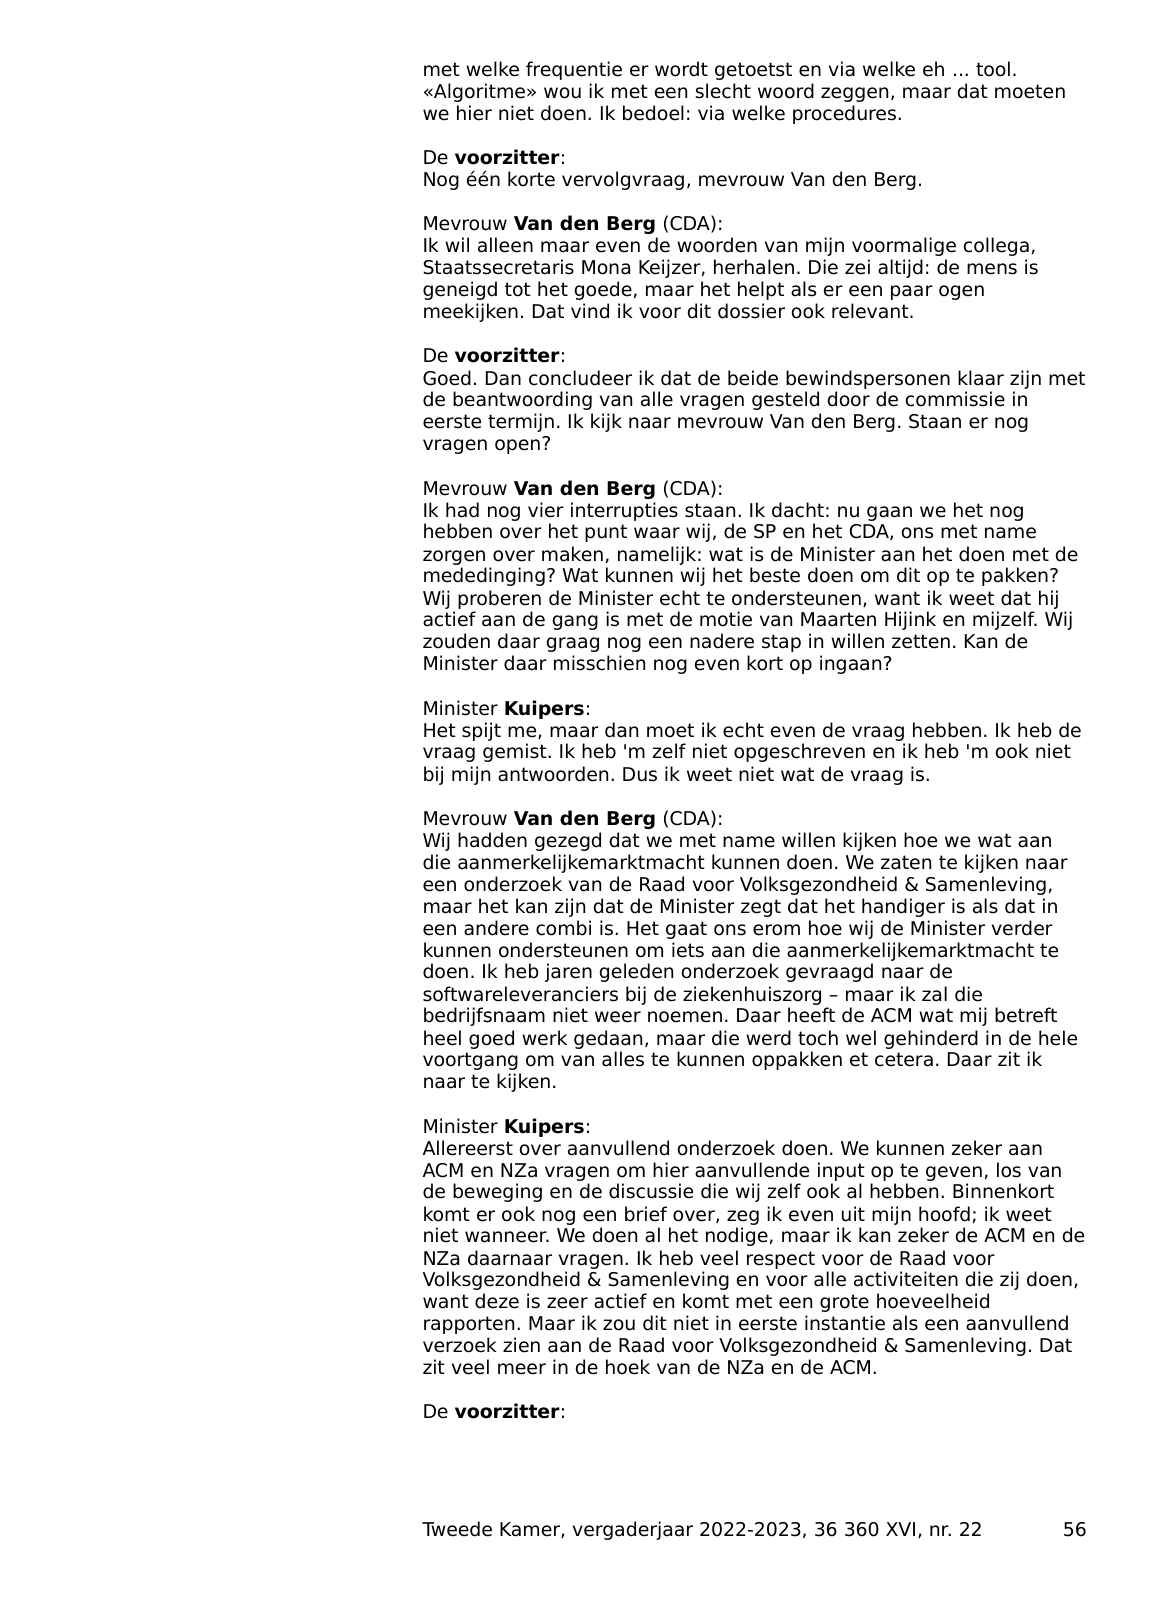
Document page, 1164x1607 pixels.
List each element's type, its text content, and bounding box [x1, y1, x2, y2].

text Goed. Dan concludeer ik dat de beide bewindspersonen klaar zijn met de beantwoording van alle vragen gesteld door de commissie in eerste termijn. Ik kijk naar mevrouw Van den Berg. Staan er nog vragen open? [422, 367, 1087, 455]
text Mevrouw Van den Berg (CDA): [422, 477, 1087, 499]
text De voorzitter: [422, 147, 1087, 169]
text Mevrouw Van den Berg (CDA): [422, 213, 1087, 235]
text Mevrouw Van den Berg (CDA): [422, 808, 1087, 829]
text De voorzitter: [422, 1401, 1087, 1423]
text Ik wil alleen maar even de woorden van mijn voormalige collega, Staatssecretaris Mona Keijzer, herhalen. Die zei altijd: de mens is geneigd tot het goede, maar het helpt als er een paar ogen meekijken. Dat vind ik voor dit dossier ook relevant. [422, 235, 1087, 323]
text Minister Kuipers: [422, 1116, 1087, 1137]
text Allereerst over aanvullend onderzoek doen. We kunnen zeker aan ACM en NZa vragen om hier aanvullende input op te geven, los van de beweging en de discussie die wij zelf ook al hebben. Binnenkort komt er ook nog een brief over, zeg ik even uit mijn hoofd; ik weet niet wanneer. We doen al het nodige, maar ik kan zeker de ACM en de NZa daarnaar vragen. Ik heb veel respect voor de Raad voor Volksgezondheid & Samenleving en voor alle activiteiten die zij doen, want deze is zeer actief en komt met een grote hoeveelheid rapporten. Maar ik zou dit niet in eerste instantie als een aanvullend verzoek zien aan de Raad voor Volksgezondheid & Samenleving. Dat zit veel meer in de hoek van de NZa en de ACM. [422, 1137, 1087, 1379]
text Nog één korte vervolgvraag, mevrouw Van den Berg. [422, 169, 1087, 191]
text De voorzitter: [422, 345, 1087, 367]
text Wij hadden gezegd dat we met name willen kijken hoe we wat aan die aanmerkelijkemarktmacht kunnen doen. We zaten te kijken naar een onderzoek van de Raad voor Volksgezondheid & Samenleving, maar het kan zijn dat de Minister zegt dat het handiger is als dat in een andere combi is. Het gaat ons erom hoe wij de Minister verder kunnen ondersteunen om iets aan die aanmerkelijkemarktmacht te doen. Ik heb jaren geleden onderzoek gevraagd naar de softwareleveranciers bij de ziekenhuiszorg – maar ik zal die bedrijfsnaam niet weer noemen. Daar heeft de ACM wat mij betreft heel goed werk gedaan, maar die werd toch wel gehinderd in de hele voortgang om van alles te kunnen oppakken et cetera. Daar zit ik naar te kijken. [422, 829, 1087, 1093]
text Ik had nog vier interrupties staan. Ik dacht: nu gaan we het nog hebben over het punt waar wij, de SP en het CDA, ons met name zorgen over maken, namelijk: wat is de Minister aan het doen met de mededinging? Wat kunnen wij het beste doen om dit op te pakken? Wij proberen de Minister echt te ondersteunen, want ik weet dat hij actief aan de gang is met de motie van Maarten Hijink en mijzelf. Wij zouden daar graag nog een nadere stap in willen zetten. Kan de Minister daar misschien nog even kort op ingaan? [422, 499, 1087, 675]
text Het spijt me, maar dan moet ik echt even de vraag hebben. Ik heb de vraag gemist. Ik heb 'm zelf niet opgeschreven en ik heb 'm ook niet bij mijn antwoorden. Dus ik weet niet wat de vraag is. [422, 719, 1087, 785]
text met welke frequentie er wordt getoetst en via welke eh ... tool. «Algoritme» wou ik met een slecht woord zeggen, maar dat moeten we hier niet doen. Ik bedoel: via welke procedures. [422, 59, 1087, 125]
text Minister Kuipers: [422, 697, 1087, 719]
